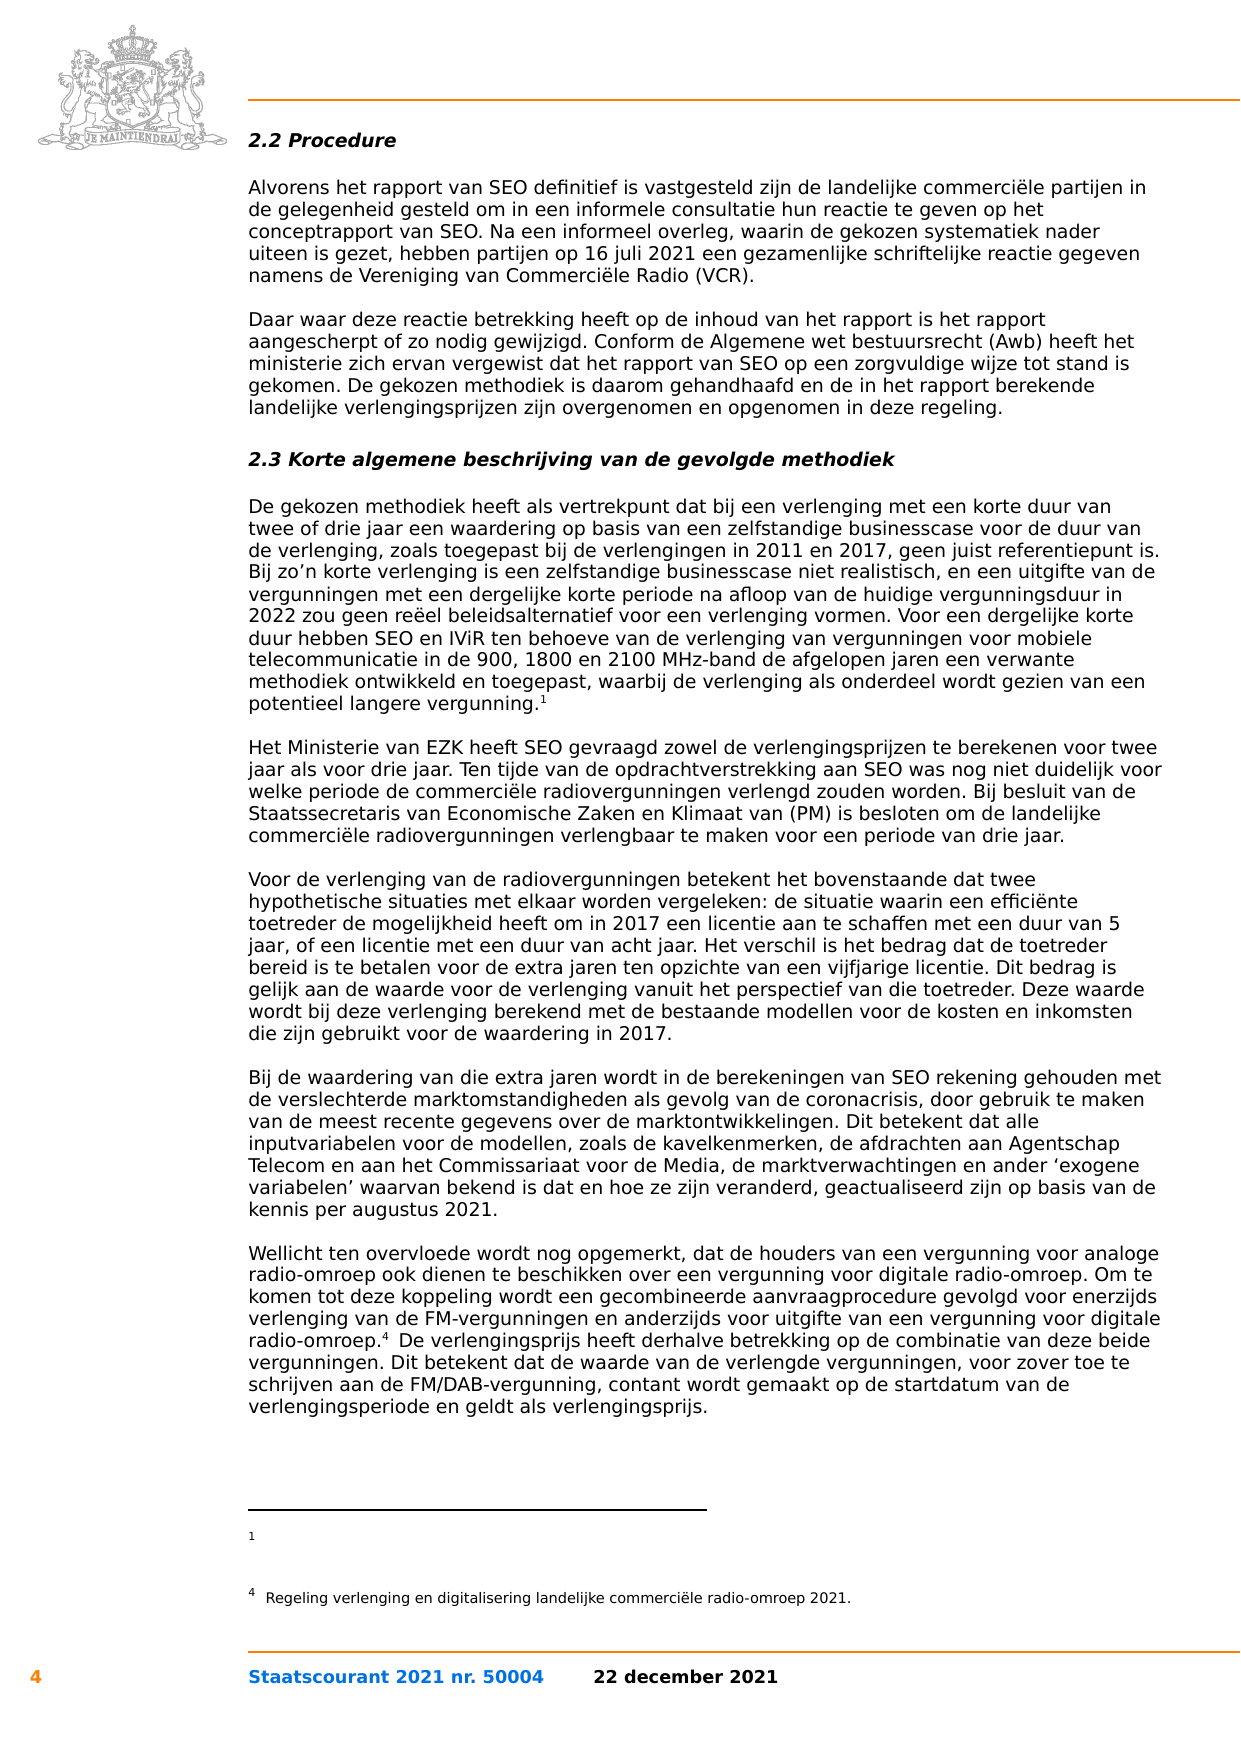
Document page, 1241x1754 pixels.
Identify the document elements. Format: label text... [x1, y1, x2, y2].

text Regeling verlenging en digitalisering landelijke commerciële radio-omroep 2021. [248, 1586, 1163, 1608]
picture [38, 25, 227, 150]
text Daar waar deze reactie betrekking heeft op de inhoud van het rapport is het rapport aangescherpt of zo nodig gewijzigd. Conform de Algemene wet bestuursrecht (Awb) heeft het ministerie zich ervan vergewist dat het rapport van SEO op een zorgvuldige wijze tot stand is gekomen. De gekozen methodiek is daarom gehandhaafd en de in het rapport berekende landelijke verlengingsprijzen zijn overgenomen en opgenomen in deze regeling. [248, 309, 1163, 418]
text Wellicht ten overvloede wordt nog opgemerkt, dat de houders van een vergunning voor analoge radio-omroep ook dienen te beschikken over een vergunning voor digitale radio-omroep. Om te komen tot deze koppeling wordt een gecombineerde aanvraagprocedure gevolgd voor enerzijds verlenging van de FM-vergunningen en anderzijds voor uitgifte van een vergunning voor digitale radio-omroep. De verlengingsprijs heeft derhalve betrekking op de combinatie van deze beide vergunningen. Dit betekent dat de waarde van de verlengde vergunningen, voor zover toe te schrijven aan de FM/DAB-vergunning, contant wordt gemaakt op de startdatum van de verlengingsperiode en geldt als verlengingsprijs. [248, 1242, 1163, 1418]
subtitle 2.2 Procedure [248, 130, 1163, 152]
text Het Ministerie van EZK heeft SEO gevraagd zowel de verlengingsprijzen te berekenen voor twee jaar als voor drie jaar. Ten tijde van de opdrachtverstrekking aan SEO was nog niet duidelijk voor welke periode de commerciële radiovergunningen verlengd zouden worden. Bij besluit van de Staatssecretaris van Economische Zaken en Klimaat van (PM) is besloten om de landelijke commerciële radiovergunningen verlengbaar te maken voor een periode van drie jaar. [248, 737, 1163, 847]
subtitle 2.3 Korte algemene beschrijving van de gevolgde methodiek [248, 448, 1163, 471]
text De gekozen methodiek heeft als vertrekpunt dat bij een verlenging met een korte duur van twee of drie jaar een waardering op basis van een zelfstandige businesscase voor de duur van de verlenging, zoals toegepast bij de verlengingen in 2011 en 2017, geen juist referentiepunt is. Bij zo’n korte verlenging is een zelfstandige businesscase niet realistisch, en een uitgifte van de vergunningen met een dergelijke korte periode na afloop van de huidige vergunningsduur in 2022 zou geen reëel beleidsalternatief voor een verlenging vormen. Voor een dergelijke korte duur hebben SEO en IViR ten behoeve van de verlenging van vergunningen voor mobiele telecommunicatie in de 900, 1800 en 2100 MHz-band de afgelopen jaren een verwante methodiek ontwikkeld en toegepast, waarbij de verlenging als onderdeel wordt gezien van een potentieel langere vergunning. [248, 496, 1163, 715]
text Bij de waardering van die extra jaren wordt in de berekeningen van SEO rekening gehouden met de verslechterde marktomstandigheden als gevolg van de coronacrisis, door gebruik te maken van de meest recente gegevens over de marktontwikkelingen. Dit betekent dat alle inputvariabelen voor de modellen, zoals de kavelkenmerken, de afdrachten aan Agentschap Telecom en aan het Commissariaat voor de Media, de marktverwachtingen en ander ‘exogene variabelen’ waarvan bekend is dat en hoe ze zijn veranderd, geactualiseerd zijn op basis van de kennis per augustus 2021. [248, 1067, 1163, 1221]
text Alvorens het rapport van SEO definitief is vastgesteld zijn de landelijke commerciële partijen in de gelegenheid gesteld om in een informele consultatie hun reactie te geven op het conceptrapport van SEO. Na een informeel overleg, waarin de gekozen systematiek nader uiteen is gezet, hebben partijen op 16 juli 2021 een gezamenlijke schriftelijke reactie gegeven namens de Vereniging van Commerciële Radio (VCR). [248, 177, 1163, 287]
text Voor de verlenging van de radiovergunningen betekent het bovenstaande dat twee hypothetische situaties met elkaar worden vergeleken: de situatie waarin een efficiënte toetreder de mogelijkheid heeft om in 2017 een licentie aan te schaffen met een duur van 5 jaar, of een licentie met een duur van acht jaar. Het verschil is het bedrag dat de toetreder bereid is te betalen voor de extra jaren ten opzichte van een vijfjarige licentie. Dit bedrag is gelijk aan de waarde voor de verlenging vanuit het perspectief van die toetreder. Deze waarde wordt bij deze verlenging berekend met de bestaande modellen voor de kosten en inkomsten die zijn gebruikt voor de waardering in 2017. [248, 869, 1163, 1045]
